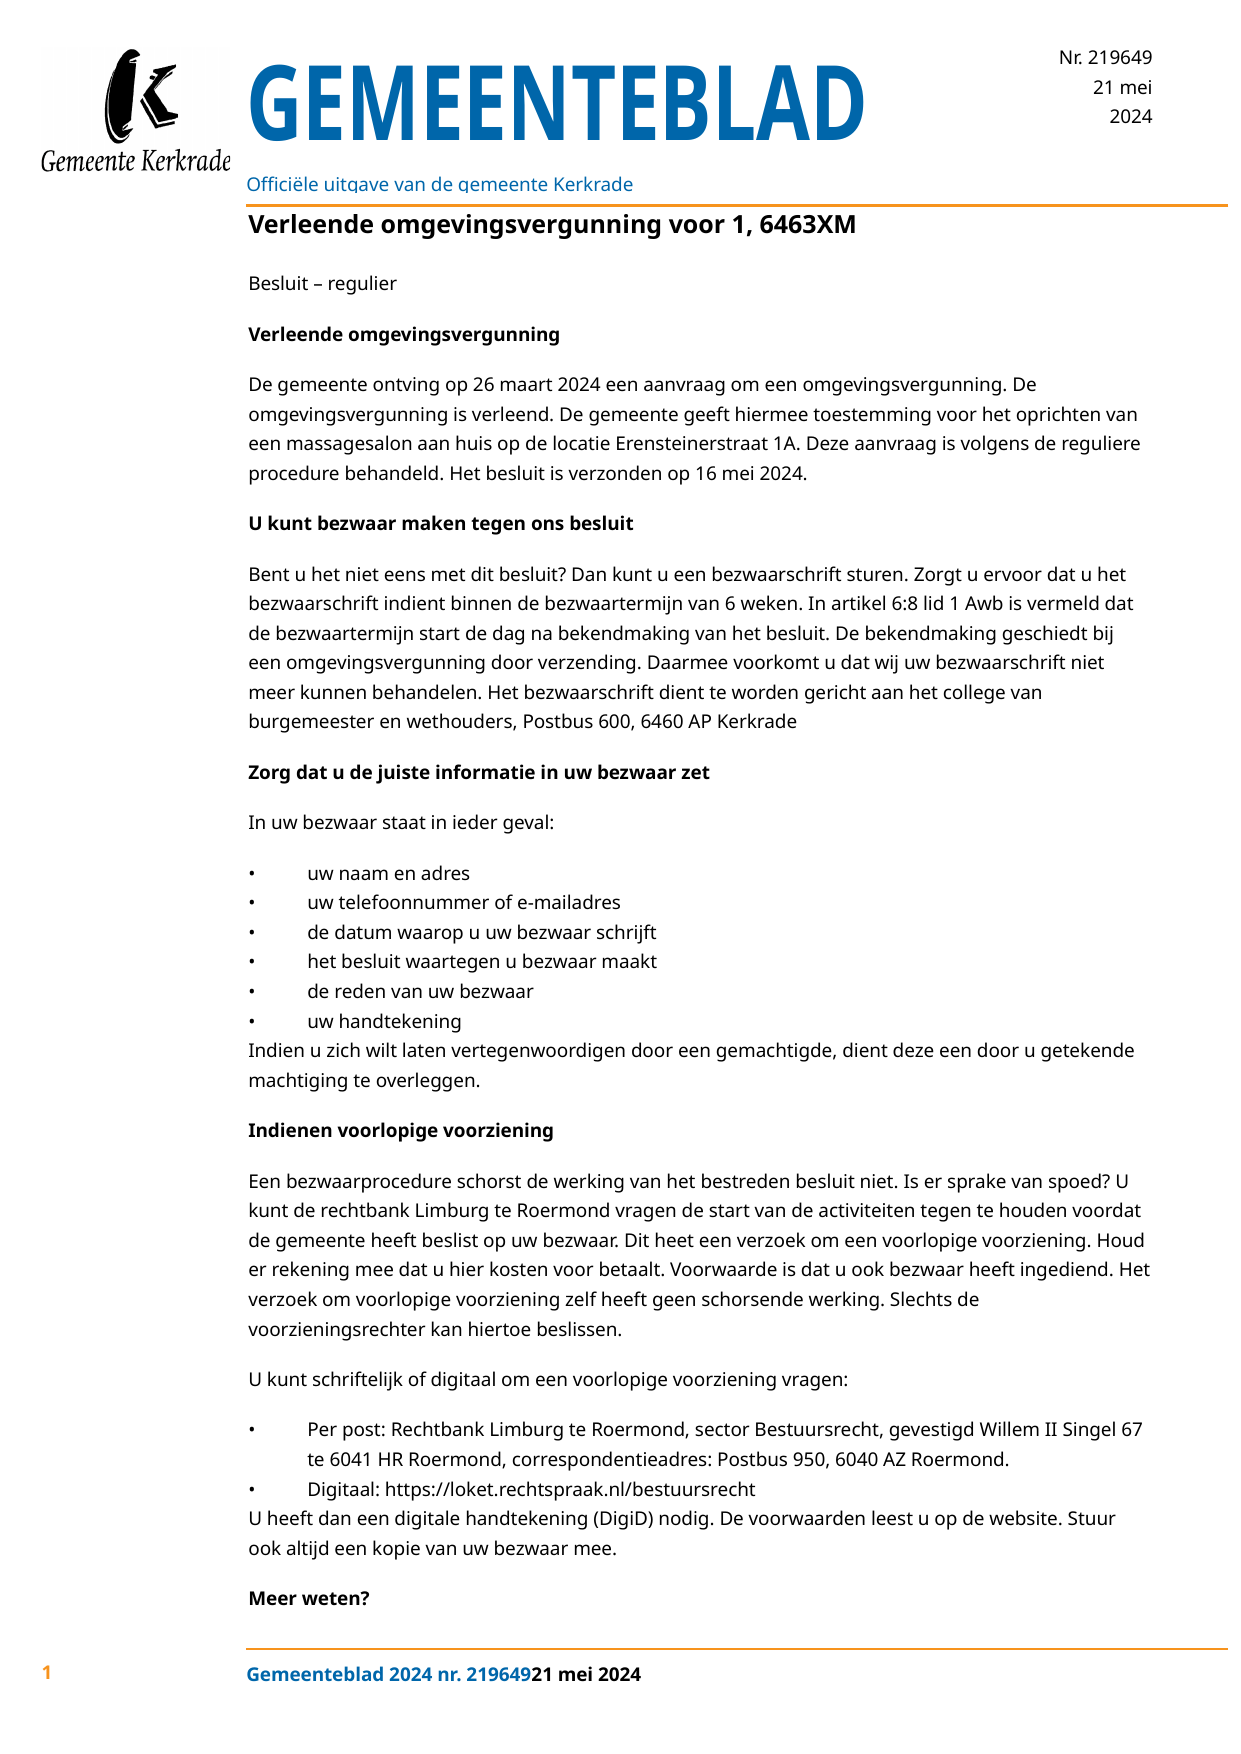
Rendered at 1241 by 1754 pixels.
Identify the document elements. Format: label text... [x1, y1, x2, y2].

text U kunt bezwaar maken tegen ons besluit [248, 510, 1152, 536]
picture [41, 47, 231, 172]
list de datum waarop u uw bezwaar schrijft [248, 919, 1152, 945]
list de reden van uw bezwaar [248, 978, 1152, 1004]
text U kunt schriftelijk of digitaal om een voorlopige voorziening vragen: [248, 1366, 1152, 1392]
text Een bezwaarprocedure schorst de werking van het bestreden besluit niet. Is er sprake van spoed? U kunt de rechtbank Limburg te Roermond vragen de start van de activiteiten tegen te houden voordat de gemeente heeft beslist op uw bezwaar. Dit heet een verzoek om een voorlopige voorziening. Houd er rekening mee dat u hier kosten voor betaalt. Voorwaarde is dat u ook bezwaar heeft ingediend. Het verzoek om voorlopige voorziening zelf heeft geen schorsende werking. Slechts de voorzieningsrechter kan hiertoe beslissen. [248, 1168, 1152, 1341]
text Bent u het niet eens met dit besluit? Dan kunt u een bezwaarschrift sturen. Zorgt u ervoor dat u het bezwaarschrift indient binnen de bezwaartermijn van 6 weken. In artikel 6:8 lid 1 Awb is vermeld dat de bezwaartermijn start de dag na bekendmaking van het besluit. De bekendmaking geschiedt bij een omgevingsvergunning door verzending. Daarmee voorkomt u dat wij uw bezwaarschrift niet meer kunnen behandelen. Het bezwaarschrift dient te worden gericht aan het college van burgemeester en wethouders, Postbus 600, 6460 AP Kerkrade [248, 561, 1152, 734]
list Per post: Rechtbank Limburg te Roermond, sector Bestuursrecht, gevestigd Willem II Singel 67 te 6041 HR Roermond, correspondentieadres: Postbus 950, 6040 AZ Roermond. [248, 1417, 1152, 1472]
text In uw bezwaar staat in ieder geval: [248, 809, 1152, 835]
text Verleende omgevingsvergunning voor 1, 6463XM [248, 207, 1152, 241]
text Verleende omgevingsvergunning [248, 321, 1152, 346]
list uw handtekening [248, 1008, 1152, 1033]
text De gemeente ontving op 26 maart 2024 een aanvraag om een omgevingsvergunning. De omgevingsvergunning is verleend. De gemeente geeft hiermee toestemming voor het oprichten van een massagesalon aan huis op de locatie Erensteinerstraat 1A. Deze aanvraag is volgens de reguliere procedure behandeld. Het besluit is verzonden op 16 mei 2024. [248, 371, 1152, 486]
list Digitaal: https://loket.rechtspraak.nl/bestuursrecht [248, 1476, 1152, 1501]
text Indienen voorlopige voorziening [248, 1117, 1152, 1143]
list uw telefoonnummer of e-mailadres [248, 889, 1152, 915]
text U heeft dan een digitale handtekening (DigiD) nodig. De voorwaarden leest u op de website. Stuur ook altijd een kopie van uw bezwaar mee. [248, 1505, 1152, 1561]
text Zorg dat u de juiste informatie in uw bezwaar zet [248, 759, 1152, 785]
text Besluit – regulier [248, 270, 1152, 296]
text Indien u zich wilt laten vertegenwoordigen door een gemachtigde, dient deze een door u getekende machtiging te overleggen. [248, 1037, 1152, 1093]
list het besluit waartegen u bezwaar maakt [248, 949, 1152, 974]
text Meer weten? [248, 1585, 1152, 1611]
list uw naam en adres [248, 860, 1152, 886]
